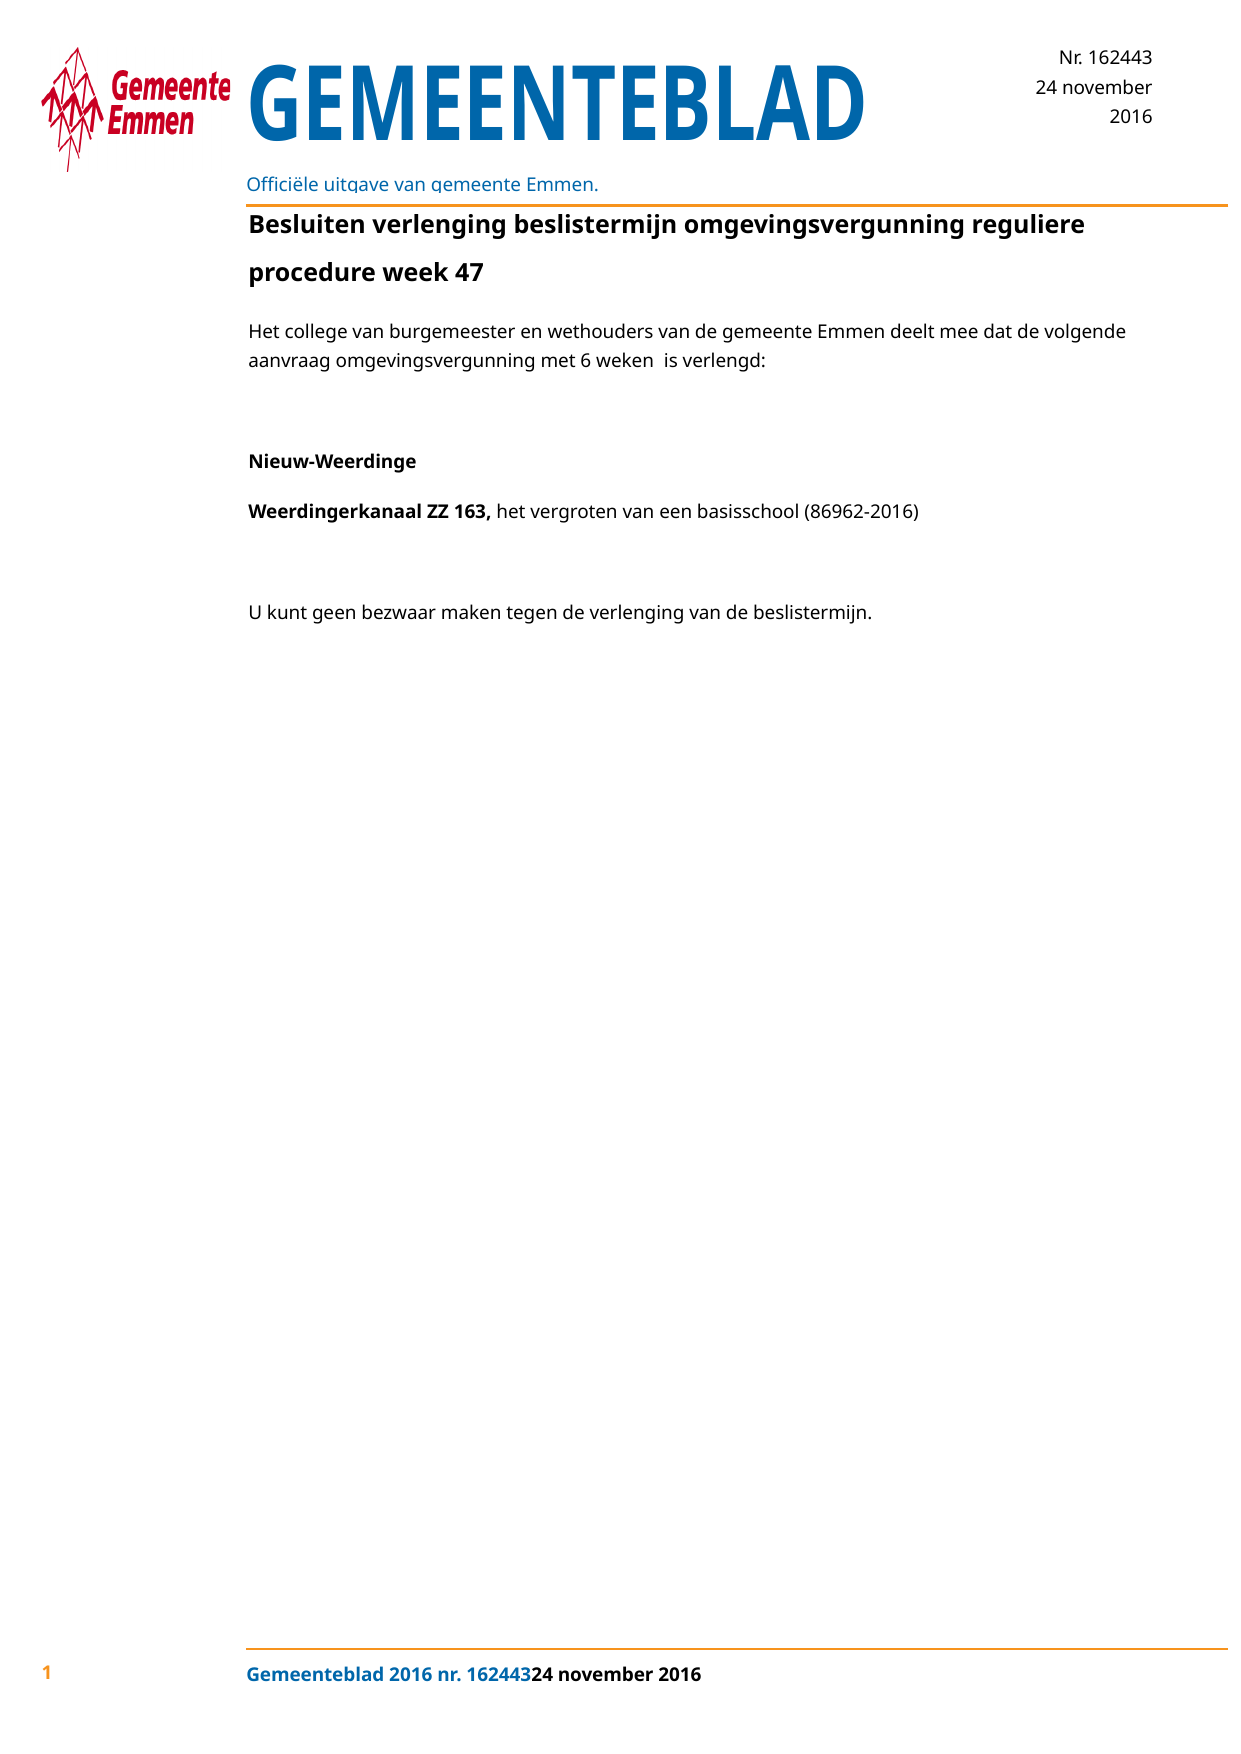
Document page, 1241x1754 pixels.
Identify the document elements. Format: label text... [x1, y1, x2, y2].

text Het college van burgemeester en wethouders van de gemeente Emmen deelt mee dat de volgende aanvraag omgevingsvergunning met 6 weken is verlengd: [248, 318, 1152, 373]
text Besluiten verlenging beslistermijn omgevingsvergunning reguliere procedure week 47 [248, 207, 1152, 288]
text Nieuw-Weerdinge [248, 448, 1152, 474]
text Weerdingerkanaal ZZ 163, het vergroten van een basisschool (86962-2016) [248, 499, 1152, 524]
text U kunt geen bezwaar maken tegen de verlenging van de beslistermijn. [248, 599, 1152, 625]
picture [41, 47, 231, 172]
